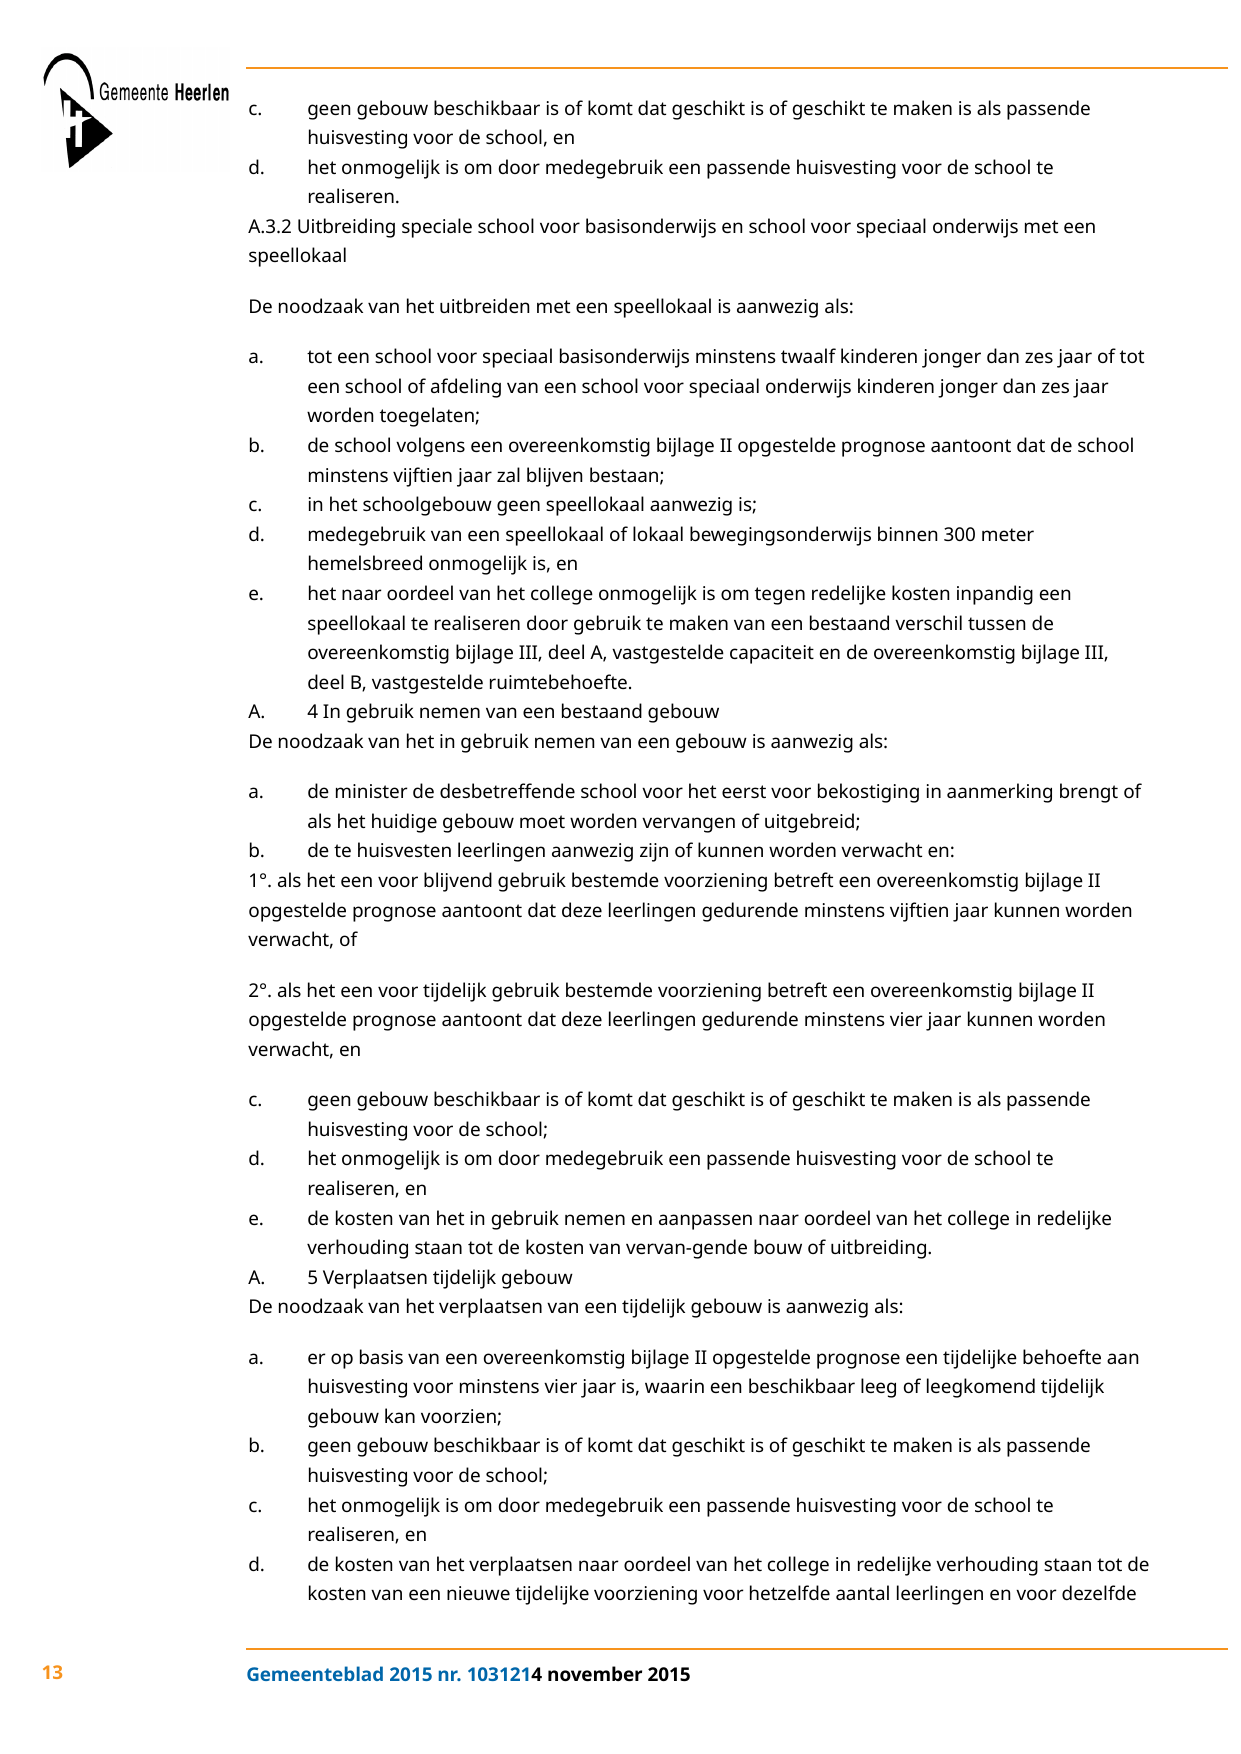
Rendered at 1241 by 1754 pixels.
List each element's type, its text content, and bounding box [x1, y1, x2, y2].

list het onmogelijk is om door medegebruik een passende huisvesting voor de school te realiseren. [248, 154, 1152, 209]
list de minister de desbetreffende school voor het eerst voor bekostiging in aanmerking brengt of als het huidige gebouw moet worden vervangen of uitgebreid; [248, 778, 1152, 834]
text De noodzaak van het in gebruik nemen van een gebouw is aanwezig als: [248, 728, 1152, 754]
list 4 In gebruik nemen van een bestaand gebouw [248, 698, 1152, 724]
list geen gebouw beschikbaar is of komt dat geschikt is of geschikt te maken is als passende huisvesting voor de school; [248, 1433, 1152, 1488]
picture [41, 47, 231, 172]
list geen gebouw beschikbaar is of komt dat geschikt is of geschikt te maken is als passende huisvesting voor de school; [248, 1086, 1152, 1142]
list geen gebouw beschikbaar is of komt dat geschikt is of geschikt te maken is als passende huisvesting voor de school, en [248, 95, 1152, 150]
list de te huisvesten leerlingen aanwezig zijn of kunnen worden verwacht en: [248, 838, 1152, 863]
text A.3.2 Uitbreiding speciale school voor basisonderwijs en school voor speciaal onderwijs met een speellokaal [248, 213, 1152, 268]
list de school volgens een overeenkomstig bijlage II opgestelde prognose aantoont dat de school minstens vijftien jaar zal blijven bestaan; [248, 432, 1152, 488]
list tot een school voor speciaal basisonderwijs minstens twaalf kinderen jonger dan zes jaar of tot een school of afdeling van een school voor speciaal onderwijs kinderen jonger dan zes jaar worden toegelaten; [248, 343, 1152, 428]
list het onmogelijk is om door medegebruik een passende huisvesting voor de school te realiseren, en [248, 1146, 1152, 1201]
text 2°. als het een voor tijdelijk gebruik bestemde voorziening betreft een overeenkomstig bijlage II opgestelde prognose aantoont dat deze leerlingen gedurende minstens vier jaar kunnen worden verwacht, en [248, 977, 1152, 1062]
text De noodzaak van het uitbreiden met een speellokaal is aanwezig als: [248, 293, 1152, 319]
list de kosten van het in gebruik nemen en aanpassen naar oordeel van het college in redelijke verhouding staan tot de kosten van vervan-gende bouw of uitbreiding. [248, 1205, 1152, 1260]
text De noodzaak van het verplaatsen van een tijdelijk gebouw is aanwezig als: [248, 1293, 1152, 1319]
list de kosten van het verplaatsen naar oordeel van het college in redelijke verhouding staan tot de kosten van een nieuwe tijdelijke voorziening voor hetzelfde aantal leerlingen en voor dezelfde [248, 1551, 1152, 1606]
list het onmogelijk is om door medegebruik een passende huisvesting voor de school te realiseren, en [248, 1492, 1152, 1547]
list er op basis van een overeenkomstig bijlage II opgestelde prognose een tijdelijke behoefte aan huisvesting voor minstens vier jaar is, waarin een beschikbaar leeg of leegkomend tijdelijk gebouw kan voorzien; [248, 1344, 1152, 1429]
list in het schoolgebouw geen speellokaal aanwezig is; [248, 491, 1152, 517]
list 5 Verplaatsen tijdelijk gebouw [248, 1264, 1152, 1290]
list het naar oordeel van het college onmogelijk is om tegen redelijke kosten inpandig een speellokaal te realiseren door gebruik te maken van een bestaand verschil tussen de overeenkomstig bijlage III, deel A, vastgestelde capaciteit en de overeenkomstig bijlage III, deel B, vastgestelde ruimtebehoefte. [248, 580, 1152, 695]
text 1°. als het een voor blijvend gebruik bestemde voorziening betreft een overeenkomstig bijlage II opgestelde prognose aantoont dat deze leerlingen gedurende minstens vijftien jaar kunnen worden verwacht, of [248, 867, 1152, 952]
list medegebruik van een speellokaal of lokaal bewegingsonderwijs binnen 300 meter hemelsbreed onmogelijk is, en [248, 521, 1152, 576]
